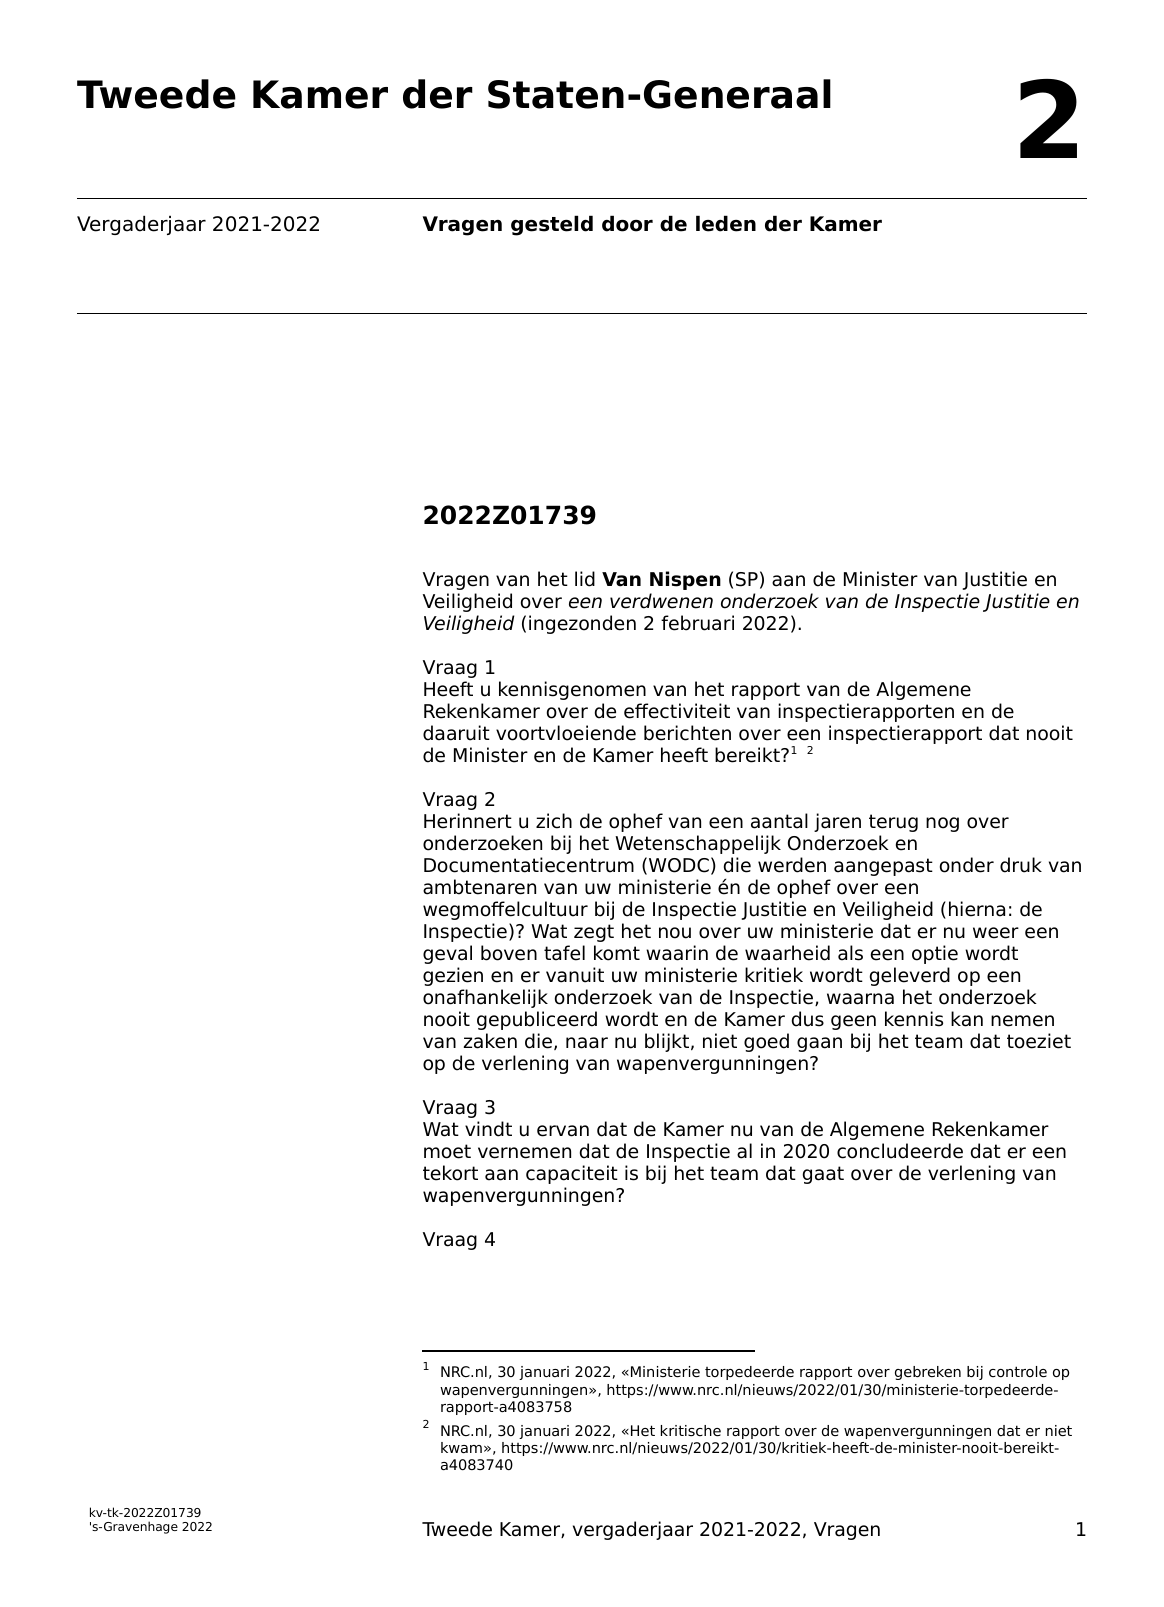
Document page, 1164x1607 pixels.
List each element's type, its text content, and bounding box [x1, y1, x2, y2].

text Vraag 3 [422, 1097, 1087, 1119]
text Herinnert u zich de ophef van een aantal jaren terug nog over onderzoeken bij het Wetenschappelijk Onderzoek en Documentatiecentrum (WODC) die werden aangepast onder druk van ambtenaren van uw ministerie én de ophef over een wegmoffelcultuur bij de Inspectie Justitie en Veiligheid (hierna: de Inspectie)? Wat zegt het nou over uw ministerie dat er nu weer een geval boven tafel komt waarin de waarheid als een optie wordt gezien en er vanuit uw ministerie kritiek wordt geleverd op een onafhankelijk onderzoek van de Inspectie, waarna het onderzoek nooit gepubliceerd wordt en de Kamer dus geen kennis kan nemen van zaken die, naar nu blijkt, niet goed gaan bij het team dat toeziet op de verlening van wapenvergunningen? [422, 811, 1087, 1075]
text kv-tk-2022Z01739 [88, 1506, 323, 1520]
text Wat vindt u ervan dat de Kamer nu van de Algemene Rekenkamer moet vernemen dat de Inspectie al in 2020 concludeerde dat er een tekort aan capaciteit is bij het team dat gaat over de verlening van wapenvergunningen? [422, 1119, 1087, 1207]
table_cell Vergaderjaar 2021-2022 [77, 199, 422, 313]
table_header 2 [886, 59, 1087, 198]
text NRC.nl, 30 januari 2022, «Het kritische rapport over de wapenvergunningen dat er niet kwam», https://www.nrc.nl/nieuws/2022/01/30/kritiek-heeft-de-minister-nooit-bereikt-a4083740 [422, 1418, 1087, 1474]
text 2022Z01739 [422, 501, 1087, 531]
text Vraag 2 [422, 789, 1087, 811]
text 's-Gravenhage 2022 [88, 1520, 323, 1534]
text Vragen van het lid Van Nispen (SP) aan de Minister van Justitie en Veiligheid over een verdwenen onderzoek van de Inspectie Justitie en Veiligheid (ingezonden 2 februari 2022). [422, 569, 1087, 635]
text NRC.nl, 30 januari 2022, «Ministerie torpedeerde rapport over gebreken bij controle op wapenvergunningen», https://www.nrc.nl/nieuws/2022/01/30/ministerie-torpedeerde-rapport-a4083758 [422, 1360, 1087, 1416]
text Vraag 4 [422, 1229, 1087, 1251]
table_cell Vragen gesteld door de leden der Kamer [422, 199, 1087, 313]
text Vraag 1 [422, 657, 1087, 679]
text Heeft u kennisgenomen van het rapport van de Algemene Rekenkamer over de effectiviteit van inspectierapporten en de daaruit voortvloeiende berichten over een inspectierapport dat nooit de Minister en de Kamer heeft bereikt? [422, 679, 1087, 767]
table_header Tweede Kamer der Staten-Generaal [77, 59, 886, 198]
